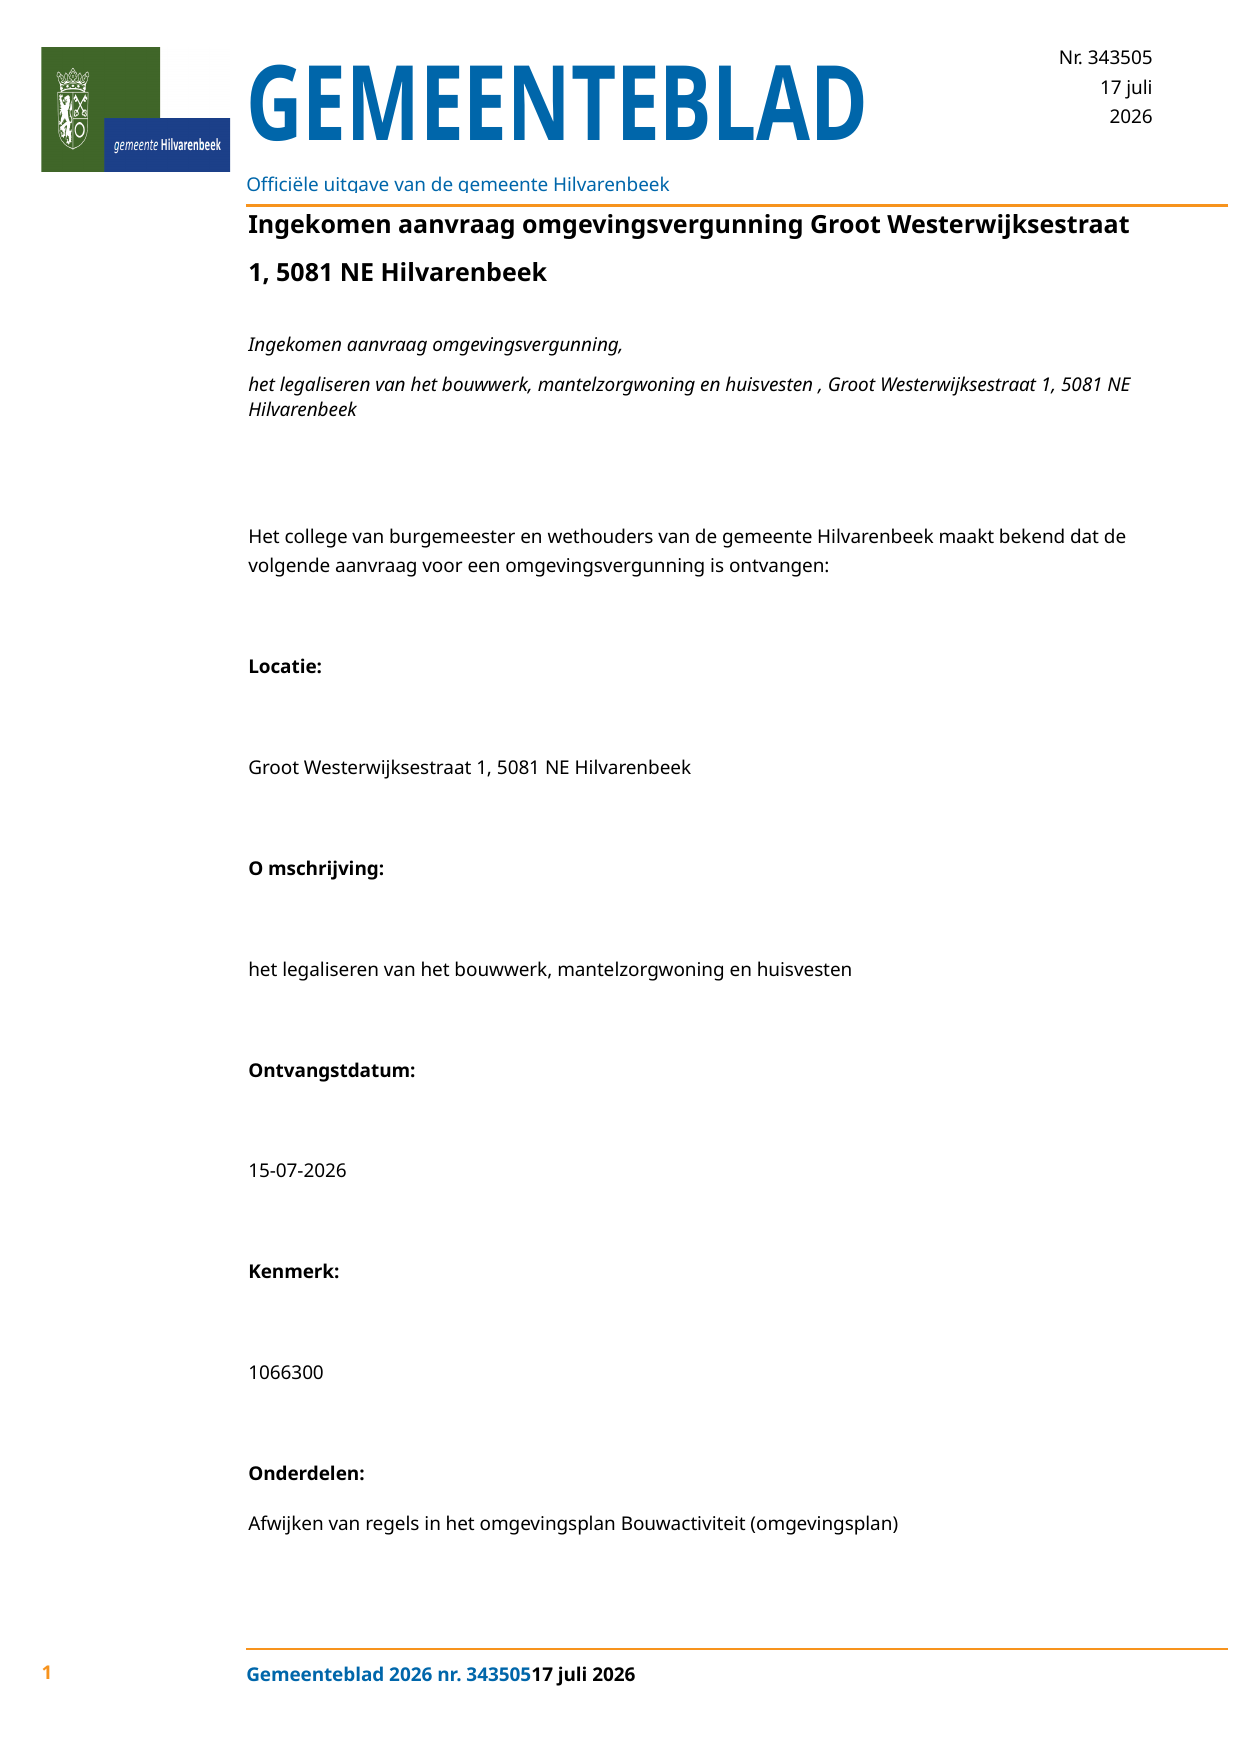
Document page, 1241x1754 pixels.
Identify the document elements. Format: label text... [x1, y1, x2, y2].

text Kenmerk: [248, 1258, 1152, 1284]
text Ingekomen aanvraag omgevingsvergunning Groot Westerwijksestraat 1, 5081 NE Hilvarenbeek [248, 207, 1152, 288]
text het legaliseren van het bouwwerk, mantelzorgwoning en huisvesten [248, 956, 1152, 982]
text Afwijken van regels in het omgevingsplan Bouwactiviteit (omgevingsplan) [248, 1511, 1152, 1536]
text 1066300 [248, 1359, 1152, 1385]
text 15-07-2026 [248, 1158, 1152, 1183]
text Groot Westerwijksestraat 1, 5081 NE Hilvarenbeek [248, 754, 1152, 780]
text Ontvangstdatum: [248, 1057, 1152, 1082]
text het legaliseren van het bouwwerk, mantelzorgwoning en huisvesten , Groot Westerwijksestraat 1, 5081 NE Hilvarenbeek [248, 371, 1152, 422]
text Ingekomen aanvraag omgevingsvergunning, [248, 331, 1152, 357]
picture [41, 47, 231, 172]
text O mschrijving: [248, 855, 1152, 881]
text Het college van burgemeester en wethouders van de gemeente Hilvarenbeek maakt bekend dat de volgende aanvraag voor een omgevingsvergunning is ontvangen: [248, 523, 1152, 578]
text Onderdelen: [248, 1460, 1152, 1486]
text Locatie: [248, 653, 1152, 679]
